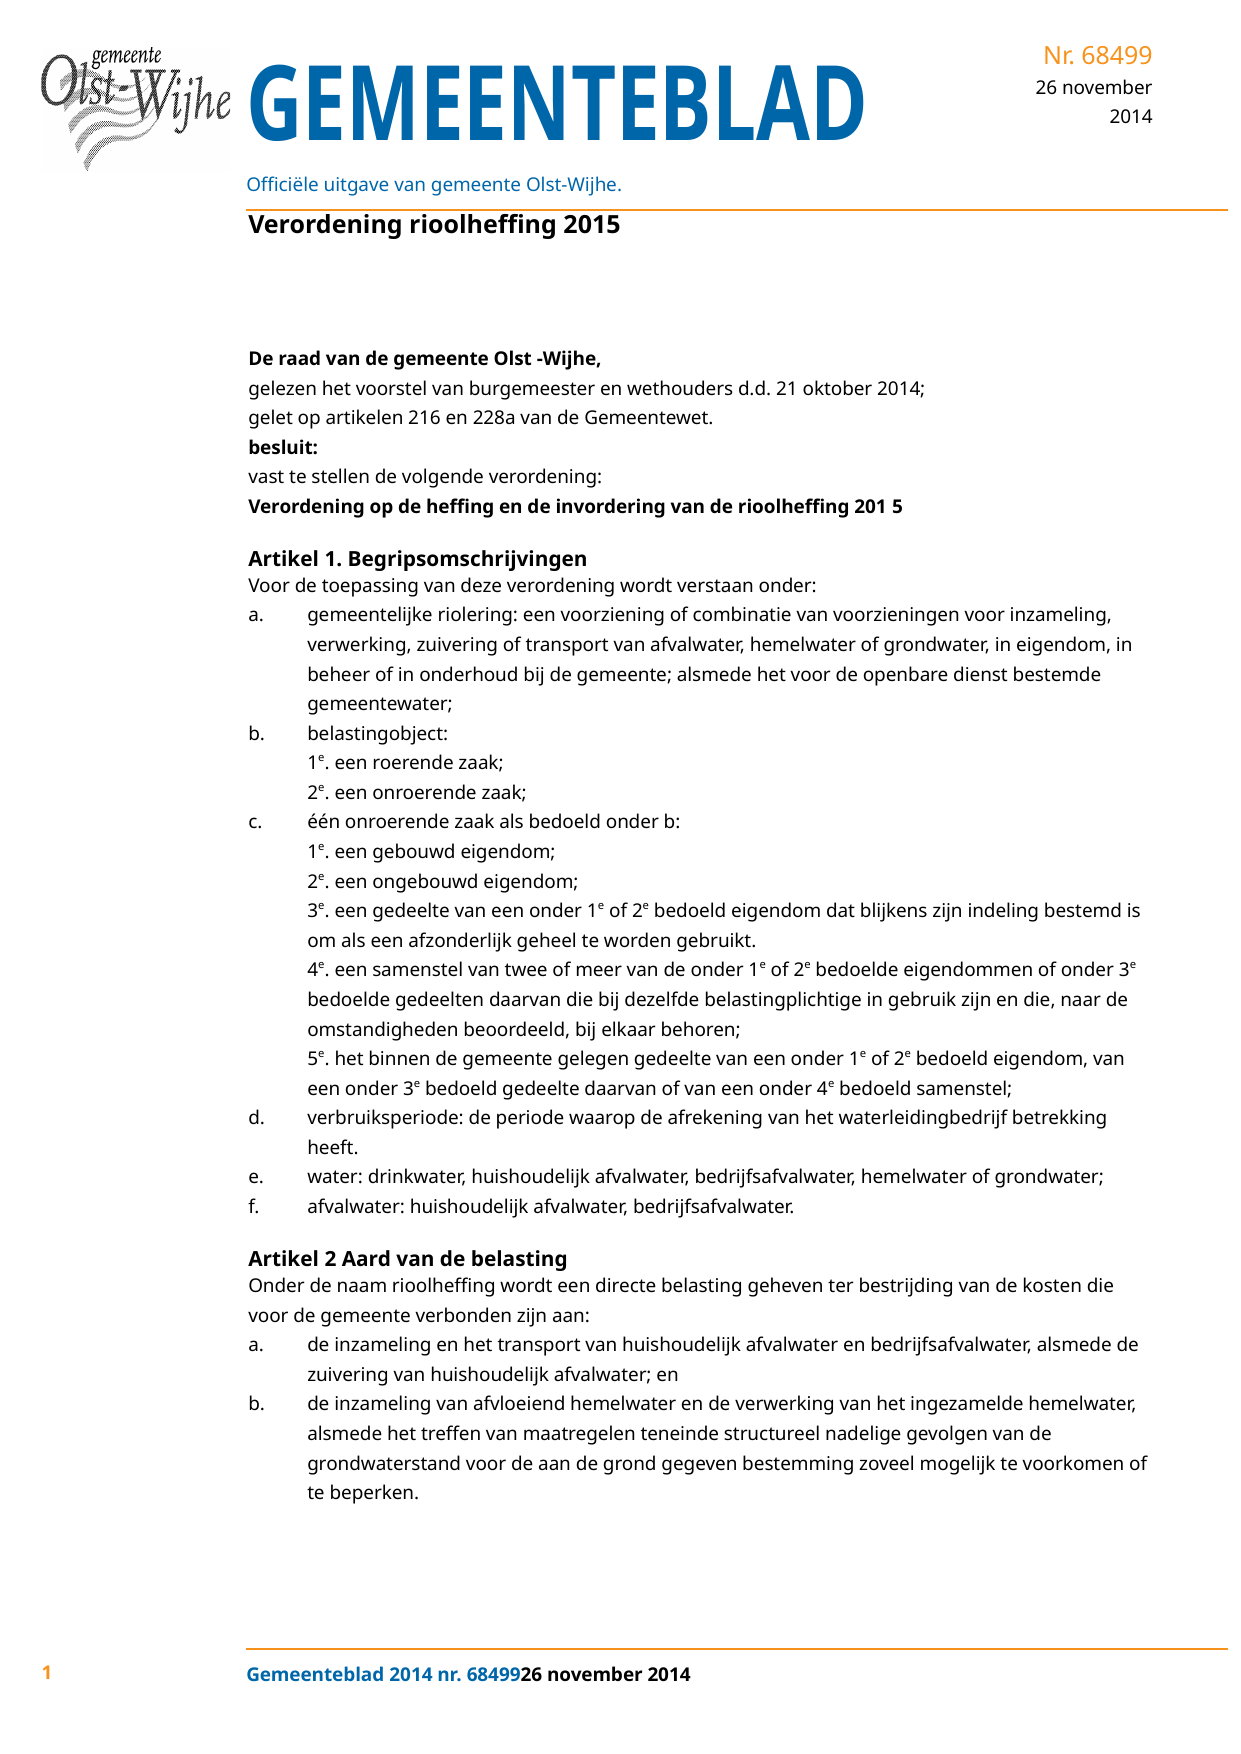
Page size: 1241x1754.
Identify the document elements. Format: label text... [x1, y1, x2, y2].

list 1e. een gebouwd eigendom; [248, 838, 1152, 864]
list de inzameling en het transport van huishoudelijk afvalwater en bedrijfsafvalwater, alsmede de zuivering van huishoudelijk afvalwater; en [248, 1331, 1152, 1387]
list 4e. een samenstel van twee of meer van de onder 1e of 2e bedoelde eigendommen of onder 3e bedoelde gedeelten daarvan die bij dezelfde belastingplichtige in gebruik zijn en die, naar de omstandigheden beoordeeld, bij elkaar behoren; [248, 957, 1152, 1042]
list gemeentelijke riolering: een voorziening of combinatie van voorzieningen voor inzameling, verwerking, zuivering of transport van afvalwater, hemelwater of grondwater, in eigendom, in beheer of in onderhoud bij de gemeente; alsmede het voor de openbare dienst bestemde gemeentewater; [248, 602, 1152, 716]
list verbruiksperiode: de periode waarop de afrekening van het waterleidingbedrijf betrekking heeft. [248, 1104, 1152, 1160]
list 2e. een onroerende zaak; [248, 779, 1152, 805]
list water: drinkwater, huishoudelijk afvalwater, bedrijfsafvalwater, hemelwater of grondwater; [248, 1164, 1152, 1189]
list één onroerende zaak als bedoeld onder b: [248, 809, 1152, 834]
list belastingobject: [248, 720, 1152, 746]
list 3e. een gedeelte van een onder 1e of 2e bedoeld eigendom dat blijkens zijn indeling bestemd is om als een afzonderlijk geheel te worden gebruikt. [248, 897, 1152, 953]
text Artikel 2 Aard van de belasting [248, 1244, 1152, 1272]
list 5e. het binnen de gemeente gelegen gedeelte van een onder 1e of 2e bedoeld eigendom, van een onder 3e bedoeld gedeelte daarvan of van een onder 4e bedoeld samenstel; [248, 1045, 1152, 1101]
text besluit: [248, 434, 1152, 460]
list 2e. een ongebouwd eigendom; [248, 868, 1152, 894]
text Verordening op de heffing en de invordering van de rioolheffing 201 5 [248, 493, 1152, 519]
text Artikel 1. Begripsomschrijvingen [248, 544, 1152, 572]
list afvalwater: huishoudelijk afvalwater, bedrijfsafvalwater. [248, 1193, 1152, 1219]
picture [41, 47, 231, 172]
text De raad van de gemeente Olst -Wijhe, [248, 345, 1152, 371]
text Verordening rioolheffing 2015 [248, 211, 1152, 241]
text Onder de naam rioolheffing wordt een directe belasting geheven ter bestrijding van de kosten die voor de gemeente verbonden zijn aan: [248, 1272, 1152, 1327]
text Voor de toepassing van deze verordening wordt verstaan onder: [248, 572, 1152, 598]
text gelet op artikelen 216 en 228a van de Gemeentewet. [248, 404, 1152, 430]
text vast te stellen de volgende verordening: [248, 464, 1152, 489]
list 1e. een roerende zaak; [248, 749, 1152, 775]
list de inzameling van afvloeiend hemelwater en de verwerking van het ingezamelde hemelwater, alsmede het treffen van maatregelen teneinde structureel nadelige gevolgen van de grondwaterstand voor de aan de grond gegeven bestemming zoveel mogelijk te voorkomen of te beperken. [248, 1391, 1152, 1505]
text gelezen het voorstel van burgemeester en wethouders d.d. 21 oktober 2014; [248, 375, 1152, 401]
